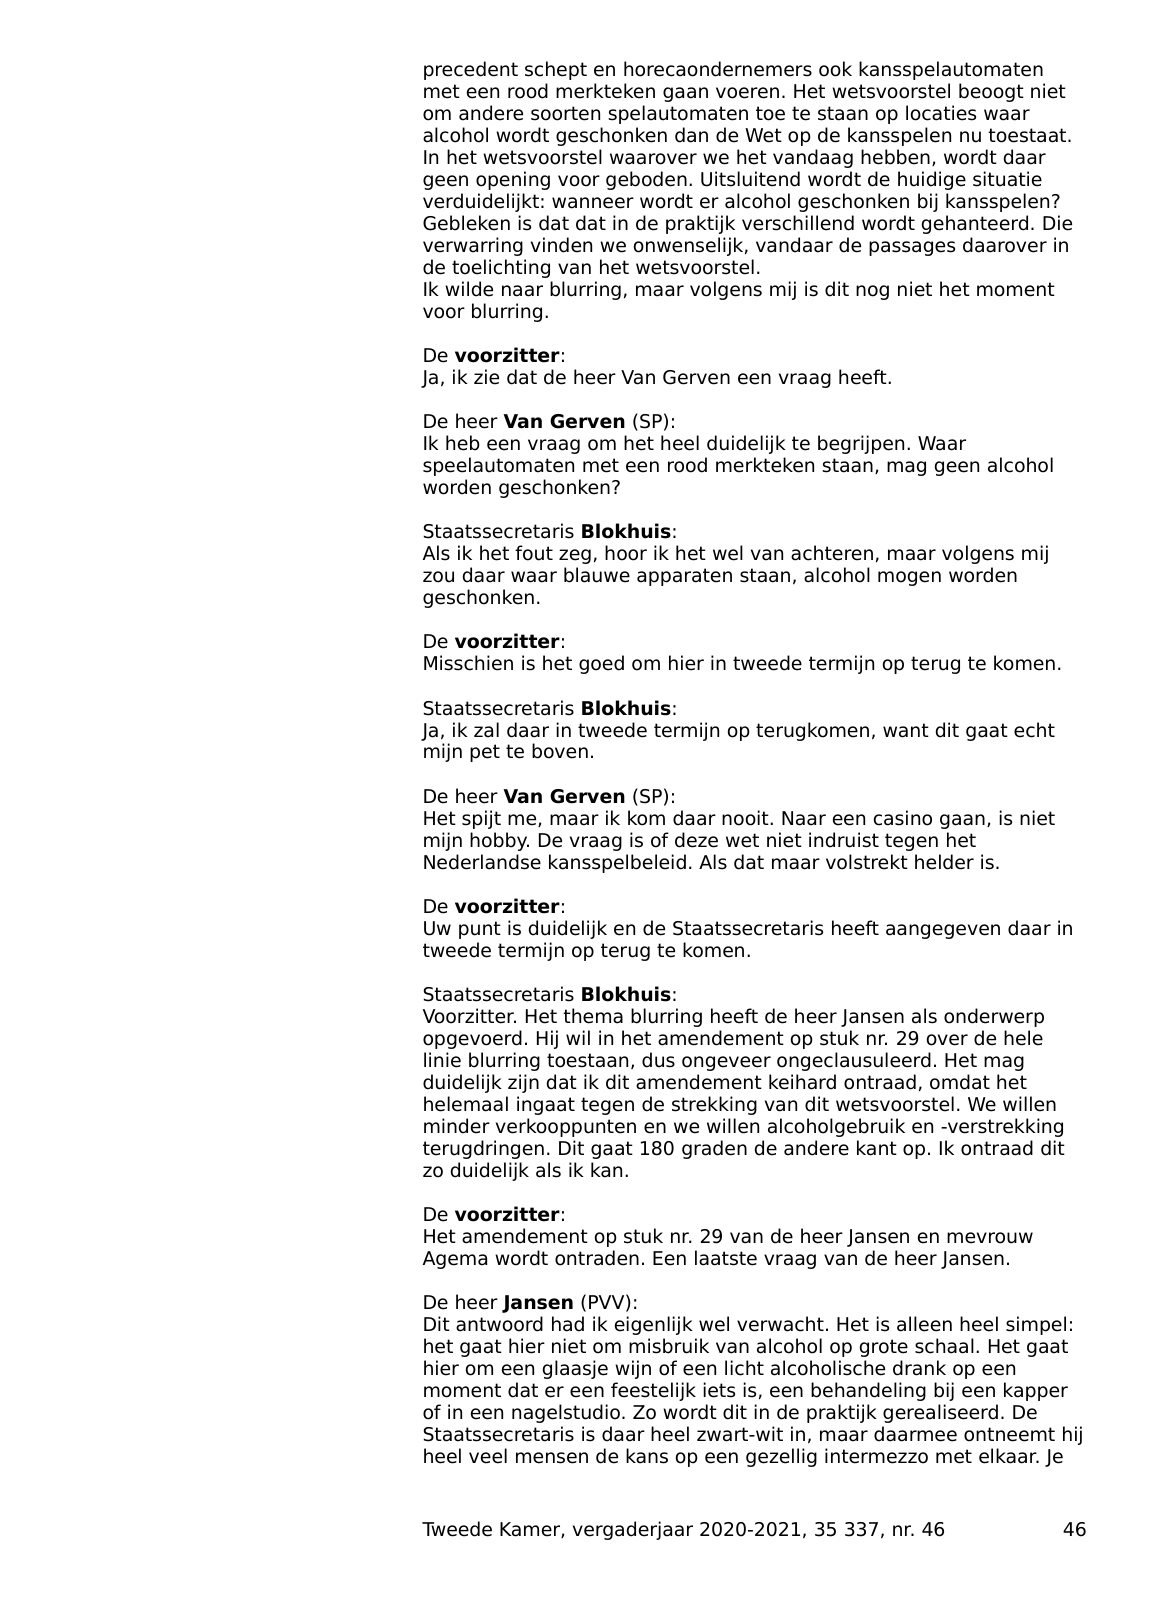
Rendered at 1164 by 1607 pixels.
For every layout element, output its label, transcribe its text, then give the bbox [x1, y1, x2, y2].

text Als ik het fout zeg, hoor ik het wel van achteren, maar volgens mij zou daar waar blauwe apparaten staan, alcohol mogen worden geschonken. [422, 543, 1087, 609]
text Ja, ik zie dat de heer Van Gerven een vraag heeft. [422, 367, 1087, 389]
text Het spijt me, maar ik kom daar nooit. Naar een casino gaan, is niet mijn hobby. De vraag is of deze wet niet indruist tegen het Nederlandse kansspelbeleid. Als dat maar volstrekt helder is. [422, 808, 1087, 873]
text De heer Jansen (PVV): [422, 1292, 1087, 1314]
text Staatssecretaris Blokhuis: [422, 521, 1087, 543]
text Ik heb een vraag om het heel duidelijk te begrijpen. Waar speelautomaten met een rood merkteken staan, mag geen alcohol worden geschonken? [422, 433, 1087, 499]
text De heer Van Gerven (SP): [422, 786, 1087, 808]
text Misschien is het goed om hier in tweede termijn op terug te komen. [422, 653, 1087, 675]
text Ik wilde naar blurring, maar volgens mij is dit nog niet het moment voor blurring. [422, 279, 1087, 323]
text De voorzitter: [422, 631, 1087, 653]
text Staatssecretaris Blokhuis: [422, 984, 1087, 1006]
text De voorzitter: [422, 896, 1087, 918]
text Ja, ik zal daar in tweede termijn op terugkomen, want dit gaat echt mijn pet te boven. [422, 719, 1087, 763]
text De heer Van Gerven (SP): [422, 411, 1087, 433]
text De voorzitter: [422, 345, 1087, 367]
text Uw punt is duidelijk en de Staatssecretaris heeft aangegeven daar in tweede termijn op terug te komen. [422, 918, 1087, 962]
text Het amendement op stuk nr. 29 van de heer Jansen en mevrouw Agema wordt ontraden. Een laatste vraag van de heer Jansen. [422, 1226, 1087, 1270]
text De voorzitter: [422, 1204, 1087, 1226]
text Voorzitter. Het thema blurring heeft de heer Jansen als onderwerp opgevoerd. Hij wil in het amendement op stuk nr. 29 over de hele linie blurring toestaan, dus ongeveer ongeclausuleerd. Het mag duidelijk zijn dat ik dit amendement keihard ontraad, omdat het helemaal ingaat tegen de strekking van dit wetsvoorstel. We willen minder verkooppunten en we willen alcoholgebruik en -verstrekking terugdringen. Dit gaat 180 graden de andere kant op. Ik ontraad dit zo duidelijk als ik kan. [422, 1006, 1087, 1182]
text Staatssecretaris Blokhuis: [422, 697, 1087, 719]
text Dit antwoord had ik eigenlijk wel verwacht. Het is alleen heel simpel: het gaat hier niet om misbruik van alcohol op grote schaal. Het gaat hier om een glaasje wijn of een licht alcoholische drank op een moment dat er een feestelijk iets is, een behandeling bij een kapper of in een nagelstudio. Zo wordt dit in de praktijk gerealiseerd. De Staatssecretaris is daar heel zwart-wit in, maar daarmee ontneemt hij heel veel mensen de kans op een gezellig intermezzo met elkaar. Je [422, 1314, 1087, 1468]
text precedent schept en horecaondernemers ook kansspelautomaten met een rood merkteken gaan voeren. Het wetsvoorstel beoogt niet om andere soorten spelautomaten toe te staan op locaties waar alcohol wordt geschonken dan de Wet op de kansspelen nu toestaat. In het wetsvoorstel waarover we het vandaag hebben, wordt daar geen opening voor geboden. Uitsluitend wordt de huidige situatie verduidelijkt: wanneer wordt er alcohol geschonken bij kansspelen? Gebleken is dat dat in de praktijk verschillend wordt gehanteerd. Die verwarring vinden we onwenselijk, vandaar de passages daarover in de toelichting van het wetsvoorstel. [422, 59, 1087, 279]
